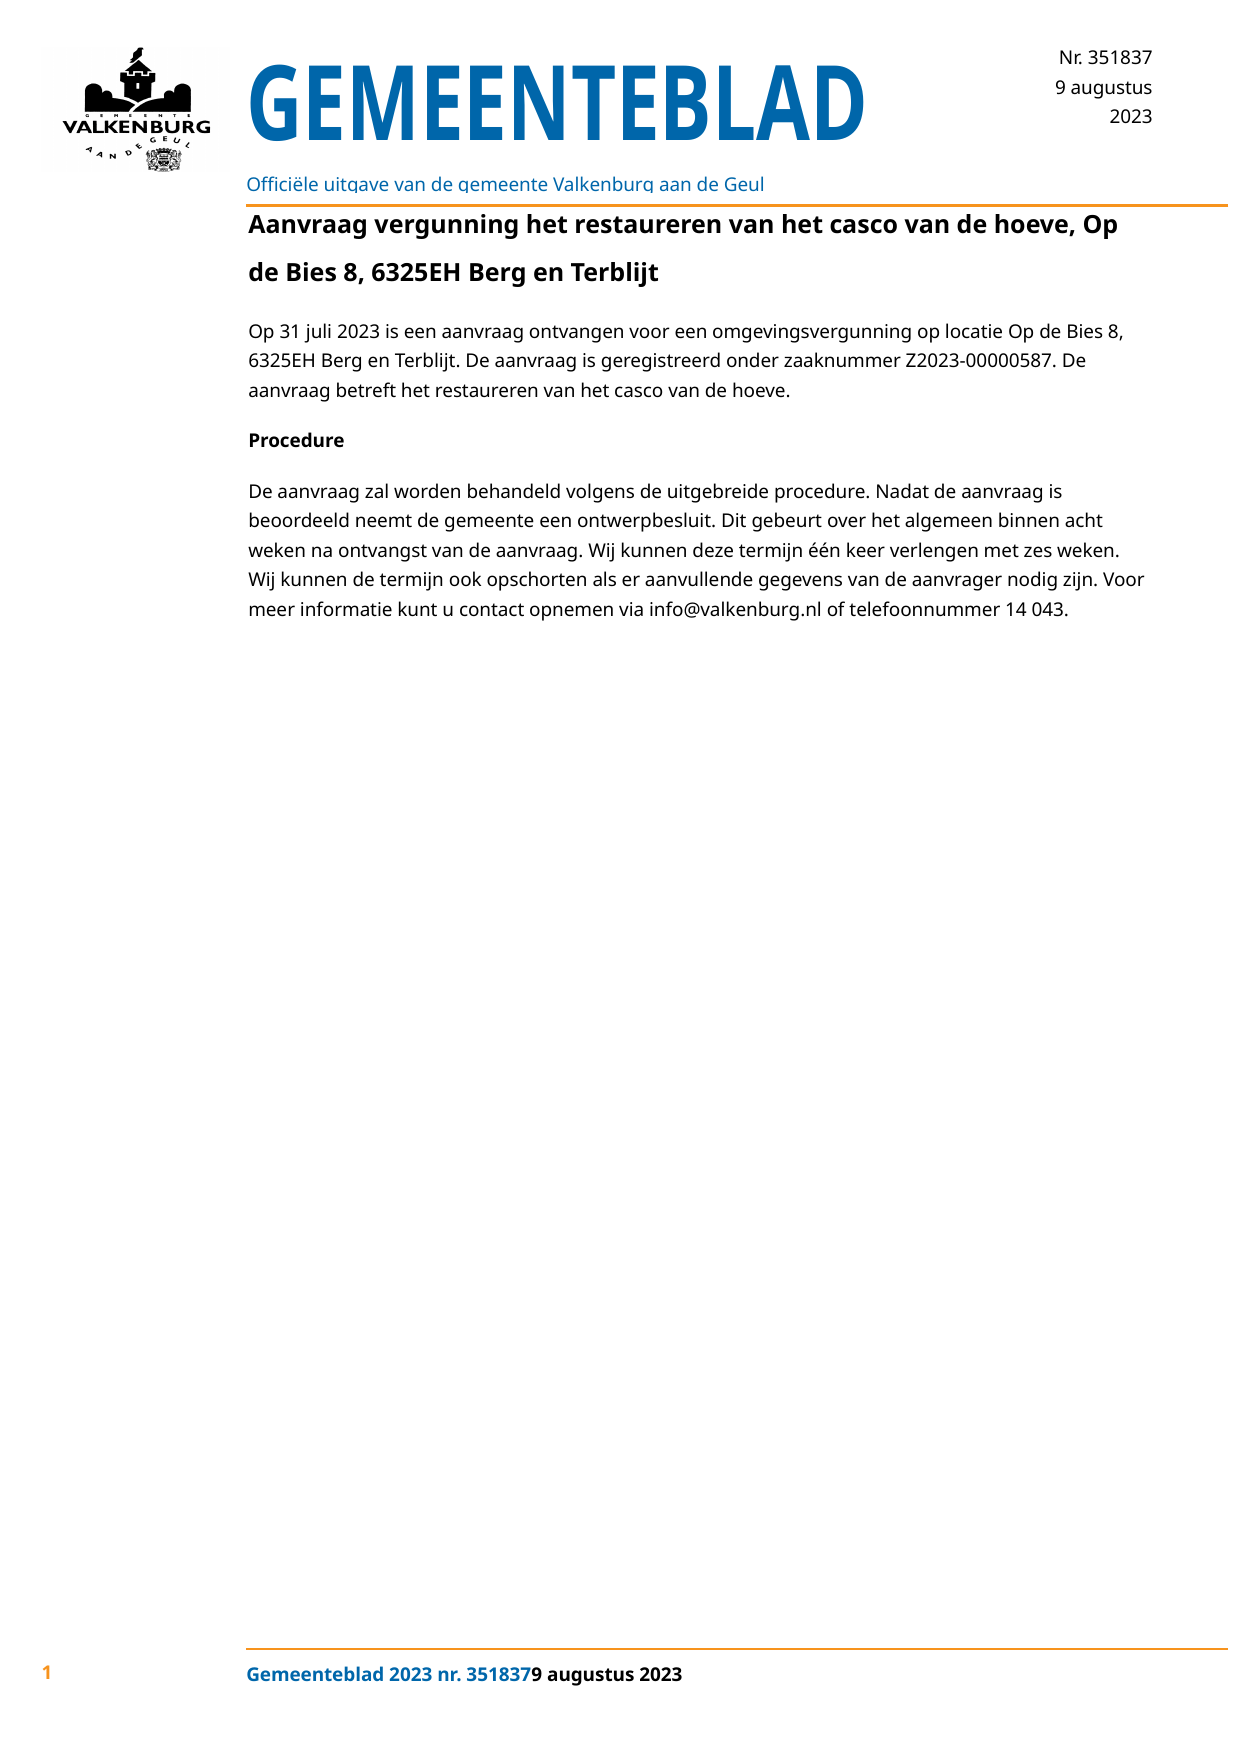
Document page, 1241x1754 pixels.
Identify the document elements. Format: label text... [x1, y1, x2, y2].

text Aanvraag vergunning het restaureren van het casco van de hoeve, Op de Bies 8, 6325EH Berg en Terblijt [248, 207, 1152, 288]
picture [41, 47, 231, 172]
text Procedure [248, 427, 1152, 453]
text Op 31 juli 2023 is een aanvraag ontvangen voor een omgevingsvergunning op locatie Op de Bies 8, 6325EH Berg en Terblijt. De aanvraag is geregistreerd onder zaaknummer Z2023-00000587. De aanvraag betreft het restaureren van het casco van de hoeve. [248, 318, 1152, 403]
text De aanvraag zal worden behandeld volgens de uitgebreide procedure. Nadat de aanvraag is beoordeeld neemt de gemeente een ontwerpbesluit. Dit gebeurt over het algemeen binnen acht weken na ontvangst van de aanvraag. Wij kunnen deze termijn één keer verlengen met zes weken. Wij kunnen de termijn ook opschorten als er aanvullende gegevens van de aanvrager nodig zijn. Voor meer informatie kunt u contact opnemen via info@valkenburg.nl of telefoonnummer 14 043. [248, 478, 1152, 622]
